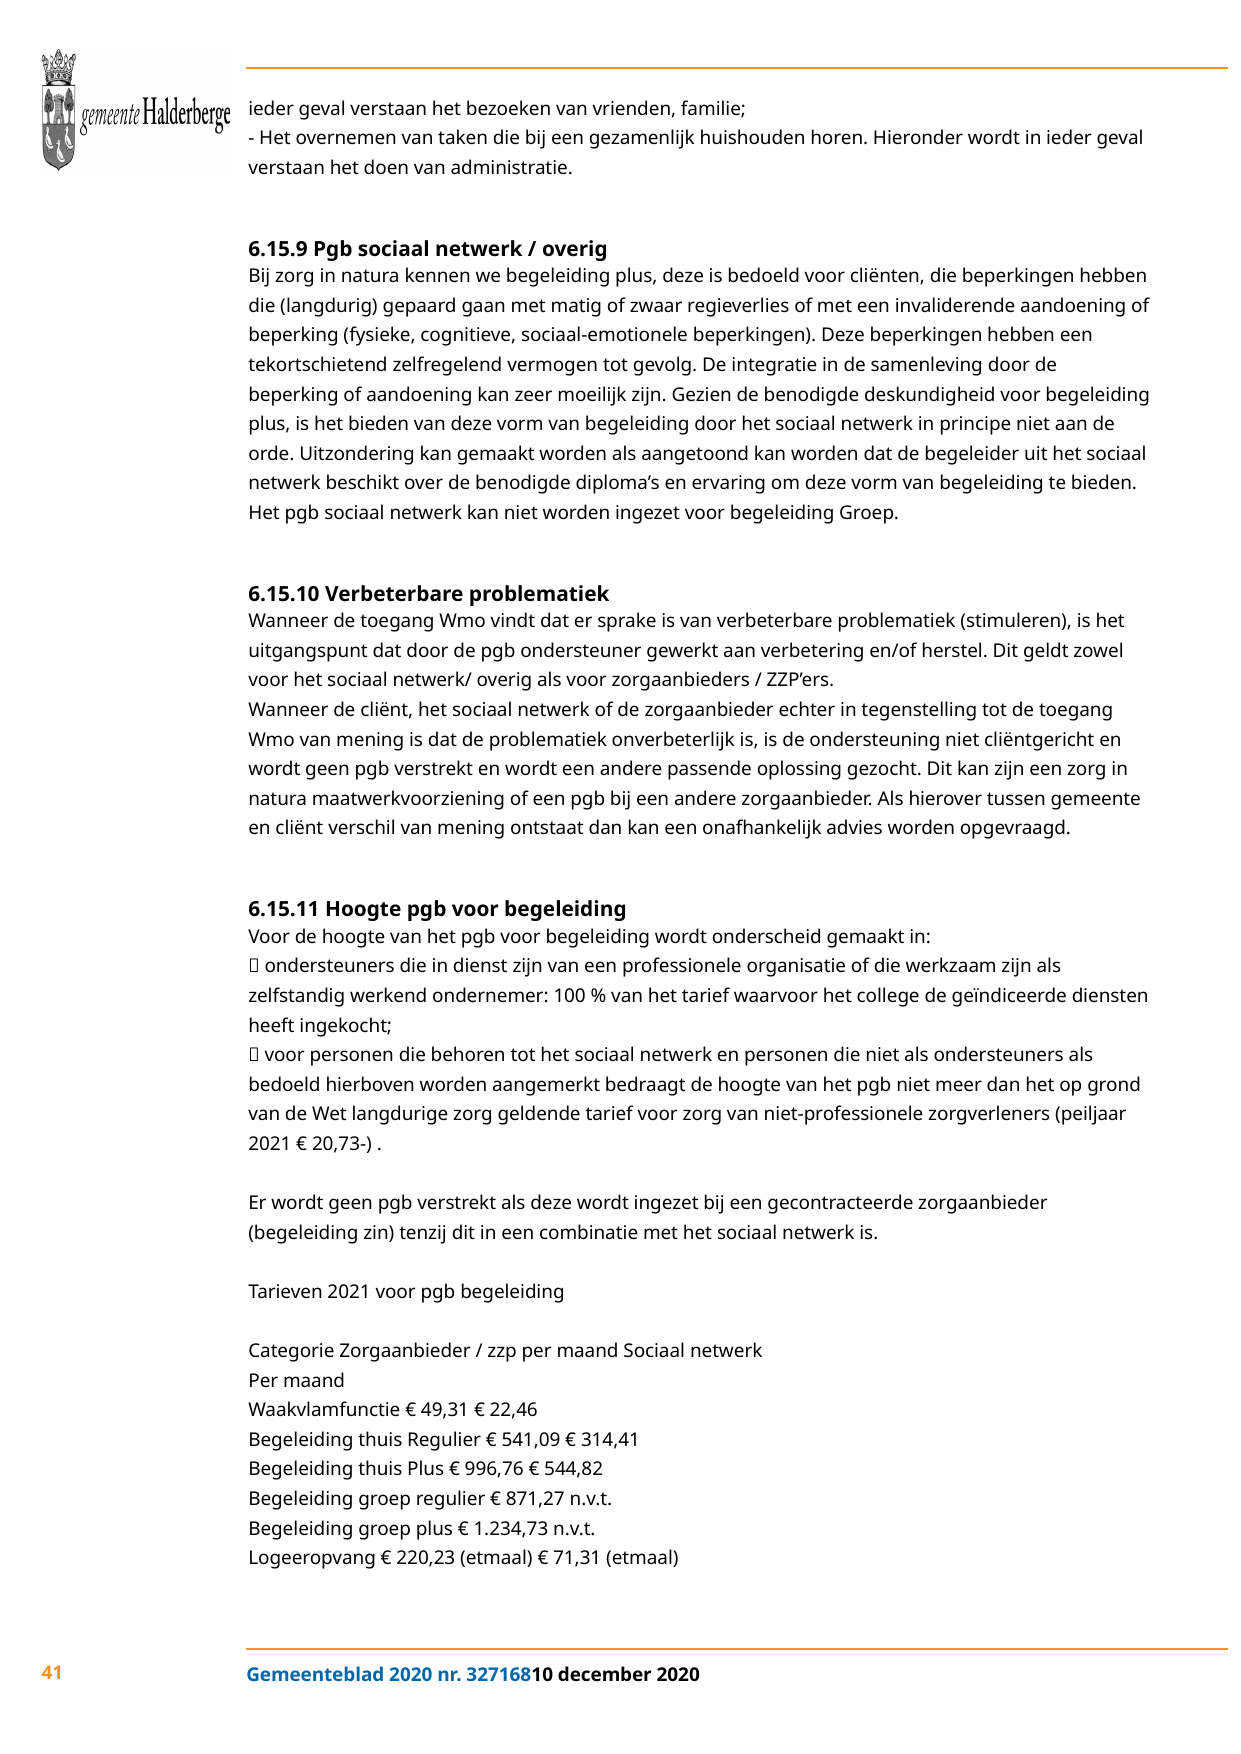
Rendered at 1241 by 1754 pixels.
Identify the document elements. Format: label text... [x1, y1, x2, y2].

text Wanneer de toegang Wmo vindt dat er sprake is van verbeterbare problematiek (stimuleren), is het uitgangspunt dat door de pgb ondersteuner gewerkt aan verbetering en/of herstel. Dit geldt zowel voor het sociaal netwerk/ overig als voor zorgaanbieders / ZZP’ers. [248, 607, 1152, 692]
text Waakvlamfunctie € 49,31 € 22,46 [248, 1396, 1152, 1422]
text Begeleiding groep plus € 1.234,73 n.v.t. [248, 1515, 1152, 1540]
text Tarieven 2021 voor pgb begeleiding [248, 1278, 1152, 1304]
text ieder geval verstaan het bezoeken van vrienden, familie; [248, 95, 1152, 121]
text - Het overnemen van taken die bij een gezamenlijk huishouden horen. Hieronder wordt in ieder geval verstaan het doen van administratie. [248, 124, 1152, 180]
text Wanneer de cliënt, het sociaal netwerk of de zorgaanbieder echter in tegenstelling tot de toegang Wmo van mening is dat de problematiek onverbeterlijk is, is de ondersteuning niet cliëntgericht en wordt geen pgb verstrekt en wordt een andere passende oplossing gezocht. Dit kan zijn een zorg in natura maatwerkvoorziening of een pgb bij een andere zorgaanbieder. Als hierover tussen gemeente en cliënt verschil van mening ontstaat dan kan een onafhankelijk advies worden opgevraagd. [248, 696, 1152, 840]
text Per maand [248, 1367, 1152, 1392]
text Voor de hoogte van het pgb voor begeleiding wordt onderscheid gemaakt in: [248, 923, 1152, 949]
text Logeeropvang € 220,23 (etmaal) € 71,31 (etmaal) [248, 1544, 1152, 1570]
text Begeleiding groep regulier € 871,27 n.v.t. [248, 1485, 1152, 1511]
picture [41, 47, 231, 172]
text  voor personen die behoren tot het sociaal netwerk en personen die niet als ondersteuners als bedoeld hierboven worden aangemerkt bedraagt de hoogte van het pgb niet meer dan het op grond van de Wet langdurige zorg geldende tarief voor zorg van niet-professionele zorgverleners (peiljaar 2021 € 20,73-) . [248, 1041, 1152, 1156]
text Het pgb sociaal netwerk kan niet worden ingezet voor begeleiding Groep. [248, 499, 1152, 525]
text 6.15.10 Verbeterbare problematiek [248, 579, 1152, 607]
text Begeleiding thuis Plus € 996,76 € 544,82 [248, 1456, 1152, 1481]
text Er wordt geen pgb verstrekt als deze wordt ingezet bij een gecontracteerde zorgaanbieder (begeleiding zin) tenzij dit in een combinatie met het sociaal netwerk is. [248, 1189, 1152, 1244]
text 6.15.9 Pgb sociaal netwerk / overig [248, 234, 1152, 262]
text Begeleiding thuis Regulier € 541,09 € 314,41 [248, 1426, 1152, 1452]
text Bij zorg in natura kennen we begeleiding plus, deze is bedoeld voor cliënten, die beperkingen hebben die (langdurig) gepaard gaan met matig of zwaar regieverlies of met een invaliderende aandoening of beperking (fysieke, cognitieve, sociaal-emotionele beperkingen). Deze beperkingen hebben een tekortschietend zelfregelend vermogen tot gevolg. De integratie in de samenleving door de beperking of aandoening kan zeer moeilijk zijn. Gezien de benodigde deskundigheid voor begeleiding plus, is het bieden van deze vorm van begeleiding door het sociaal netwerk in principe niet aan de orde. Uitzondering kan gemaakt worden als aangetoond kan worden dat de begeleider uit het sociaal netwerk beschikt over de benodigde diploma’s en ervaring om deze vorm van begeleiding te bieden. [248, 262, 1152, 495]
text 6.15.11 Hoogte pgb voor begeleiding [248, 894, 1152, 923]
text Categorie Zorgaanbieder / zzp per maand Sociaal netwerk [248, 1337, 1152, 1363]
text  ondersteuners die in dienst zijn van een professionele organisatie of die werkzaam zijn als zelfstandig werkend ondernemer: 100 % van het tarief waarvoor het college de geïndiceerde diensten heeft ingekocht; [248, 953, 1152, 1037]
